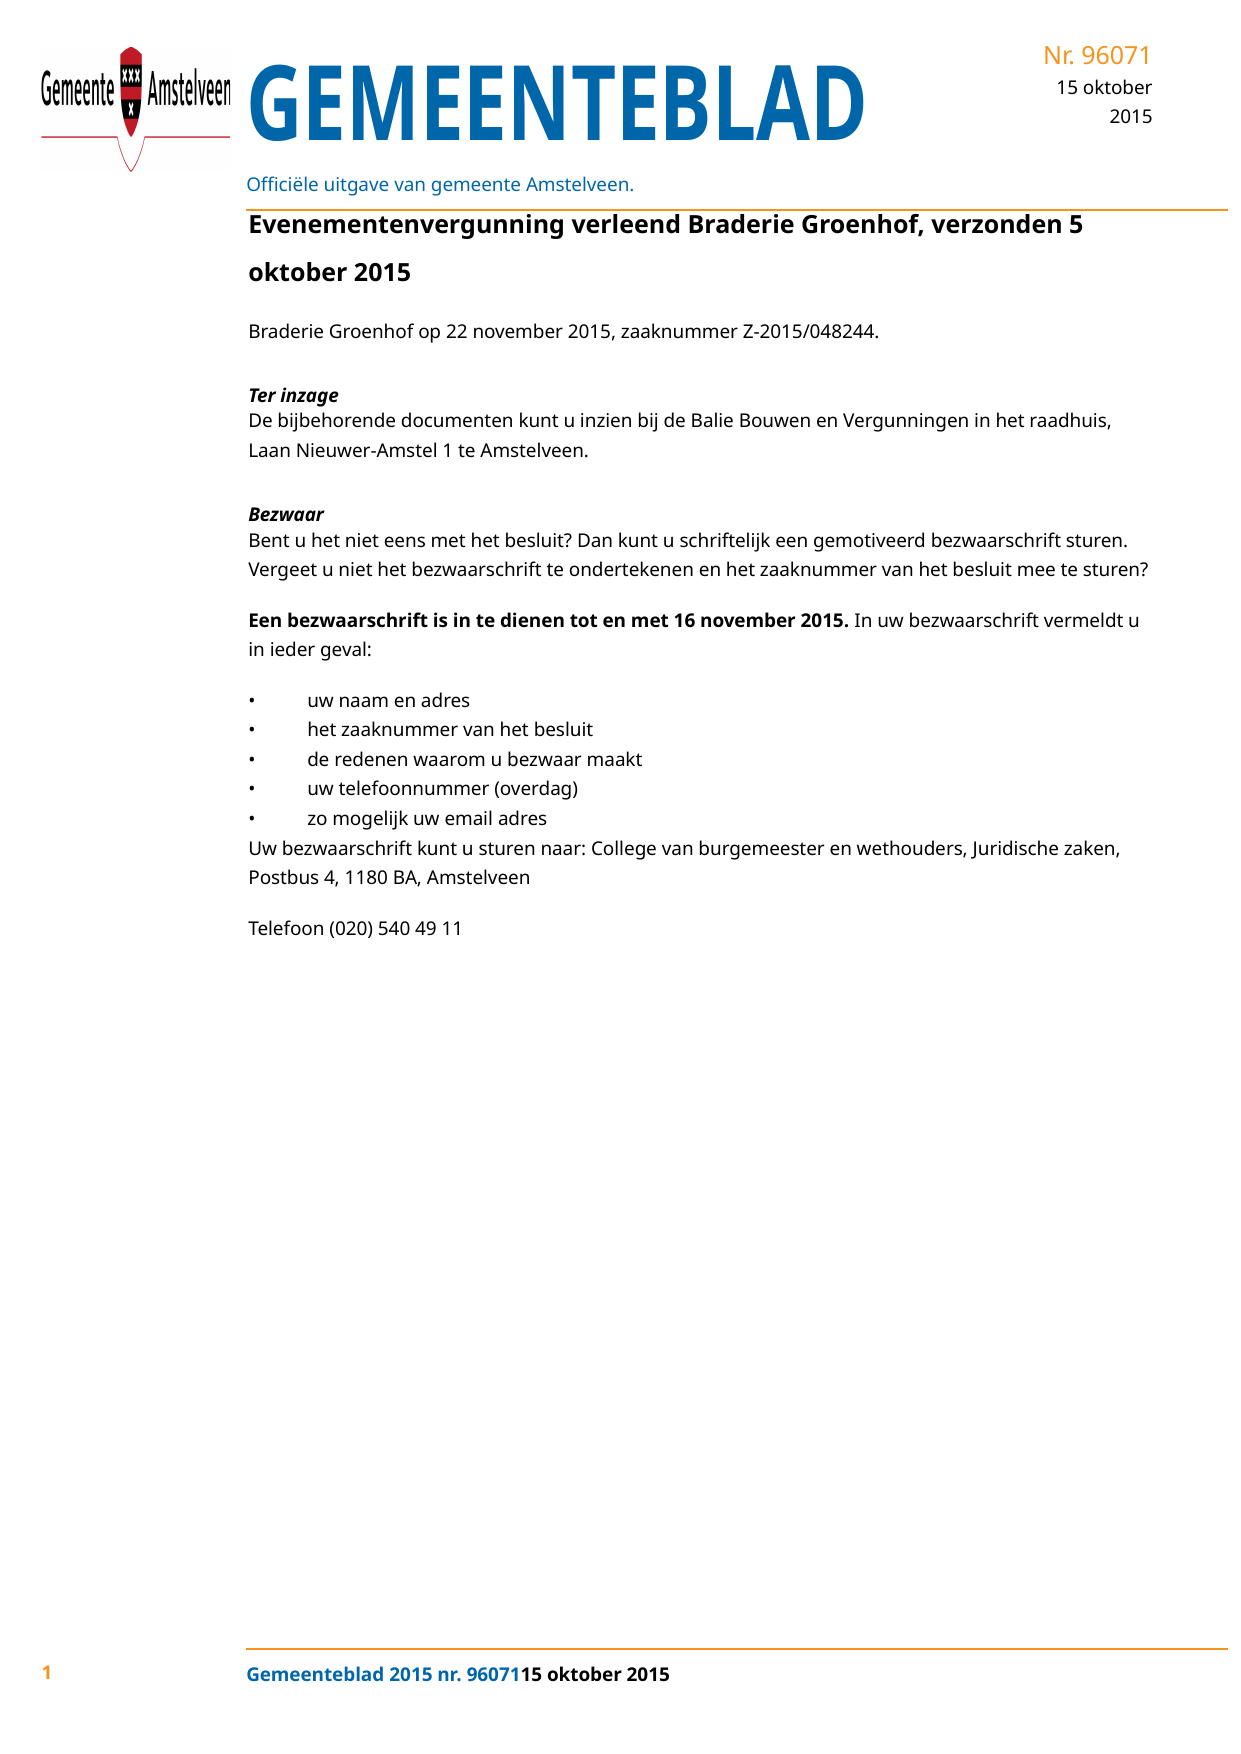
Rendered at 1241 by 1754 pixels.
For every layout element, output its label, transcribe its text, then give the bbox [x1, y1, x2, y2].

list uw telefoonnummer (overdag) [248, 776, 1152, 801]
list het zaaknummer van het besluit [248, 716, 1152, 742]
text Uw bezwaarschrift kunt u sturen naar: College van burgemeester en wethouders, Juridische zaken, Postbus 4, 1180 BA, Amstelveen [248, 835, 1152, 890]
picture [41, 47, 231, 172]
text Bent u het niet eens met het besluit? Dan kunt u schriftelijk een gemotiveerd bezwaarschrift sturen. Vergeet u niet het bezwaarschrift te ondertekenen en het zaaknummer van het besluit mee te sturen? [248, 527, 1152, 582]
text Braderie Groenhof op 22 november 2015, zaaknummer Z-2015/048244. [248, 318, 1152, 344]
list uw naam en adres [248, 687, 1152, 713]
text Evenementenvergunning verleend Braderie Groenhof, verzonden 5 oktober 2015 [248, 211, 1152, 288]
text Telefoon (020) 540 49 11 [248, 915, 1152, 941]
text De bijbehorende documenten kunt u inzien bij de Balie Bouwen en Vergunningen in het raadhuis, Laan Nieuwer-Amstel 1 te Amstelveen. [248, 408, 1152, 463]
list de redenen waarom u bezwaar maakt [248, 746, 1152, 772]
text Een bezwaarschrift is in te dienen tot en met 16 november 2015. In uw bezwaarschrift vermeldt u in ieder geval: [248, 607, 1152, 662]
text Ter inzage [248, 382, 1152, 408]
text Bezwaar [248, 501, 1152, 527]
list zo mogelijk uw email adres [248, 805, 1152, 831]
